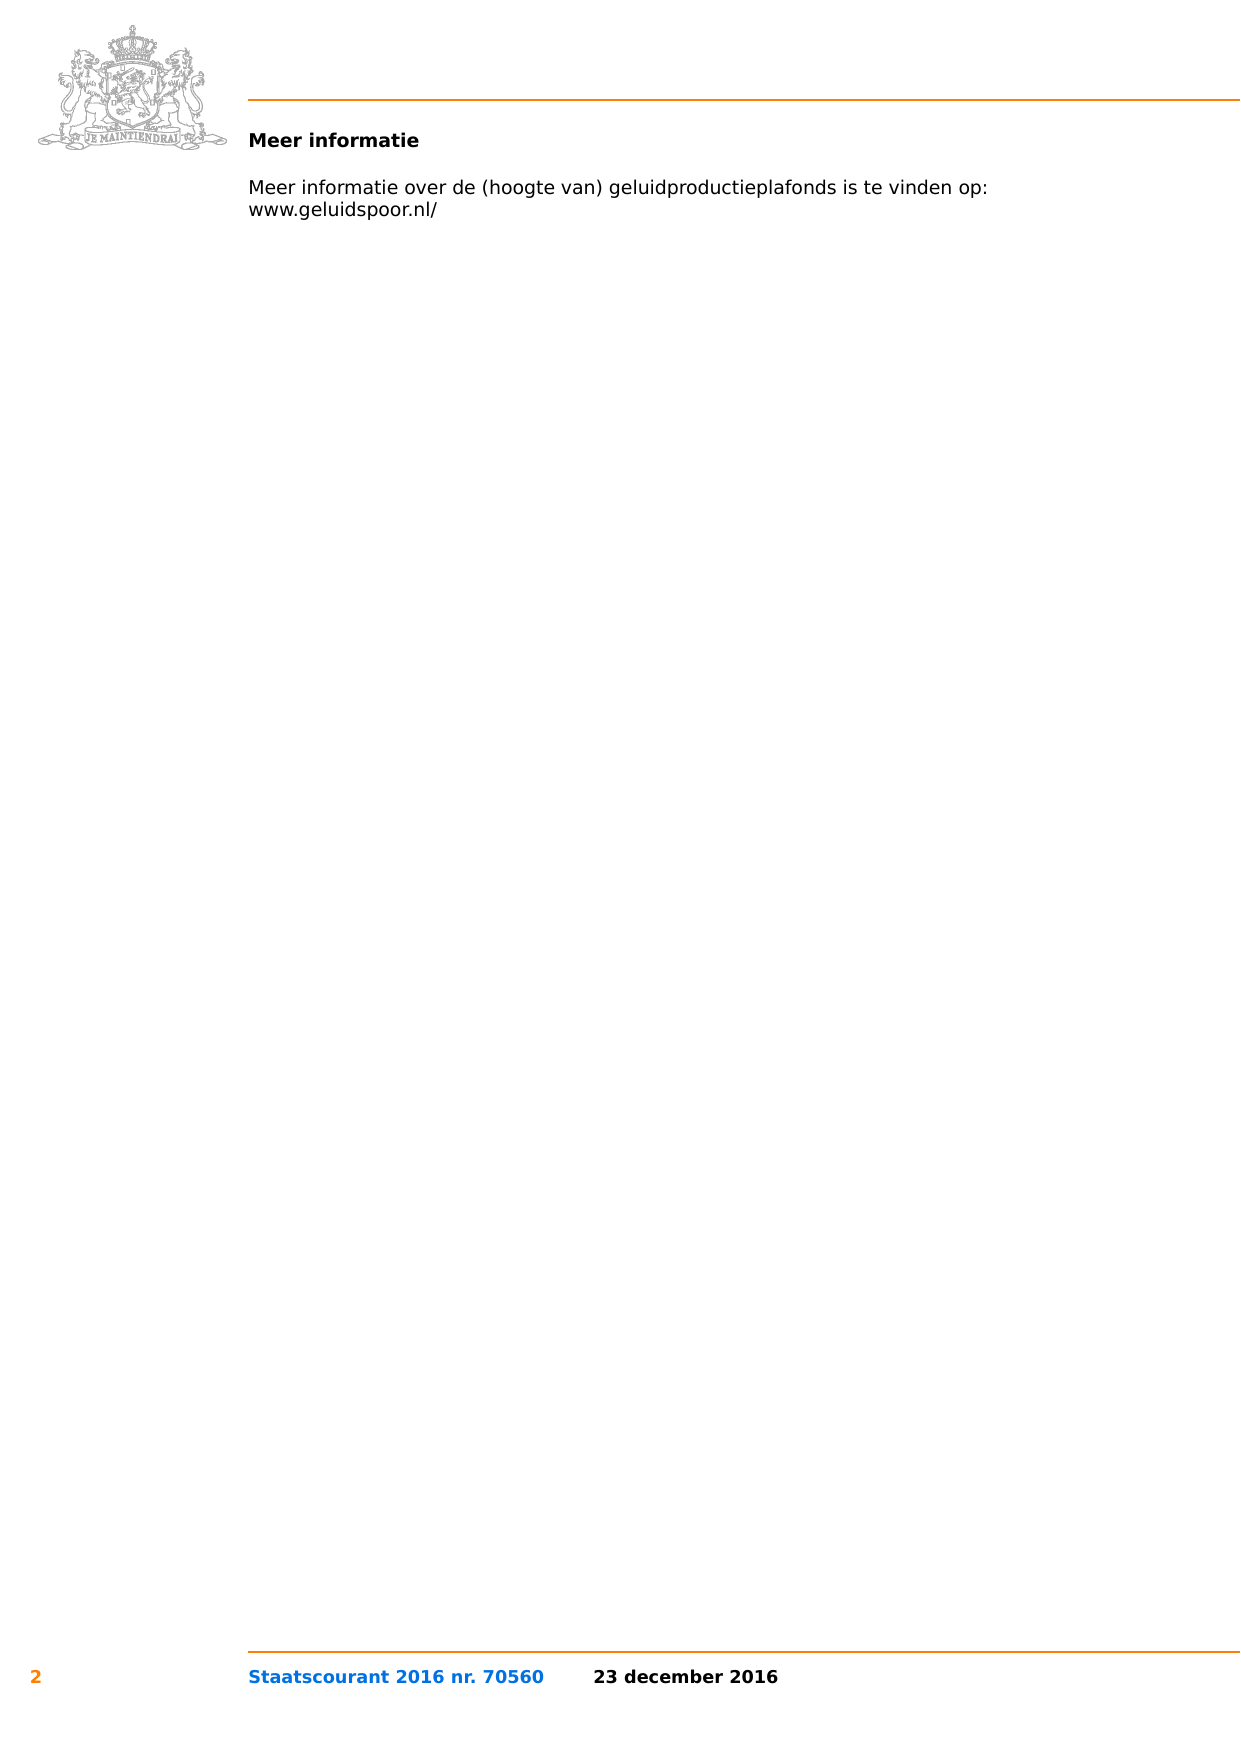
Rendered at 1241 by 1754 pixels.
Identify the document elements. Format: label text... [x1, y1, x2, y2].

subtitle Meer informatie [248, 130, 1163, 152]
text Meer informatie over de (hoogte van) geluidproductieplafonds is te vinden op: www.geluidspoor.nl/ [248, 177, 1163, 221]
picture [38, 25, 227, 150]
